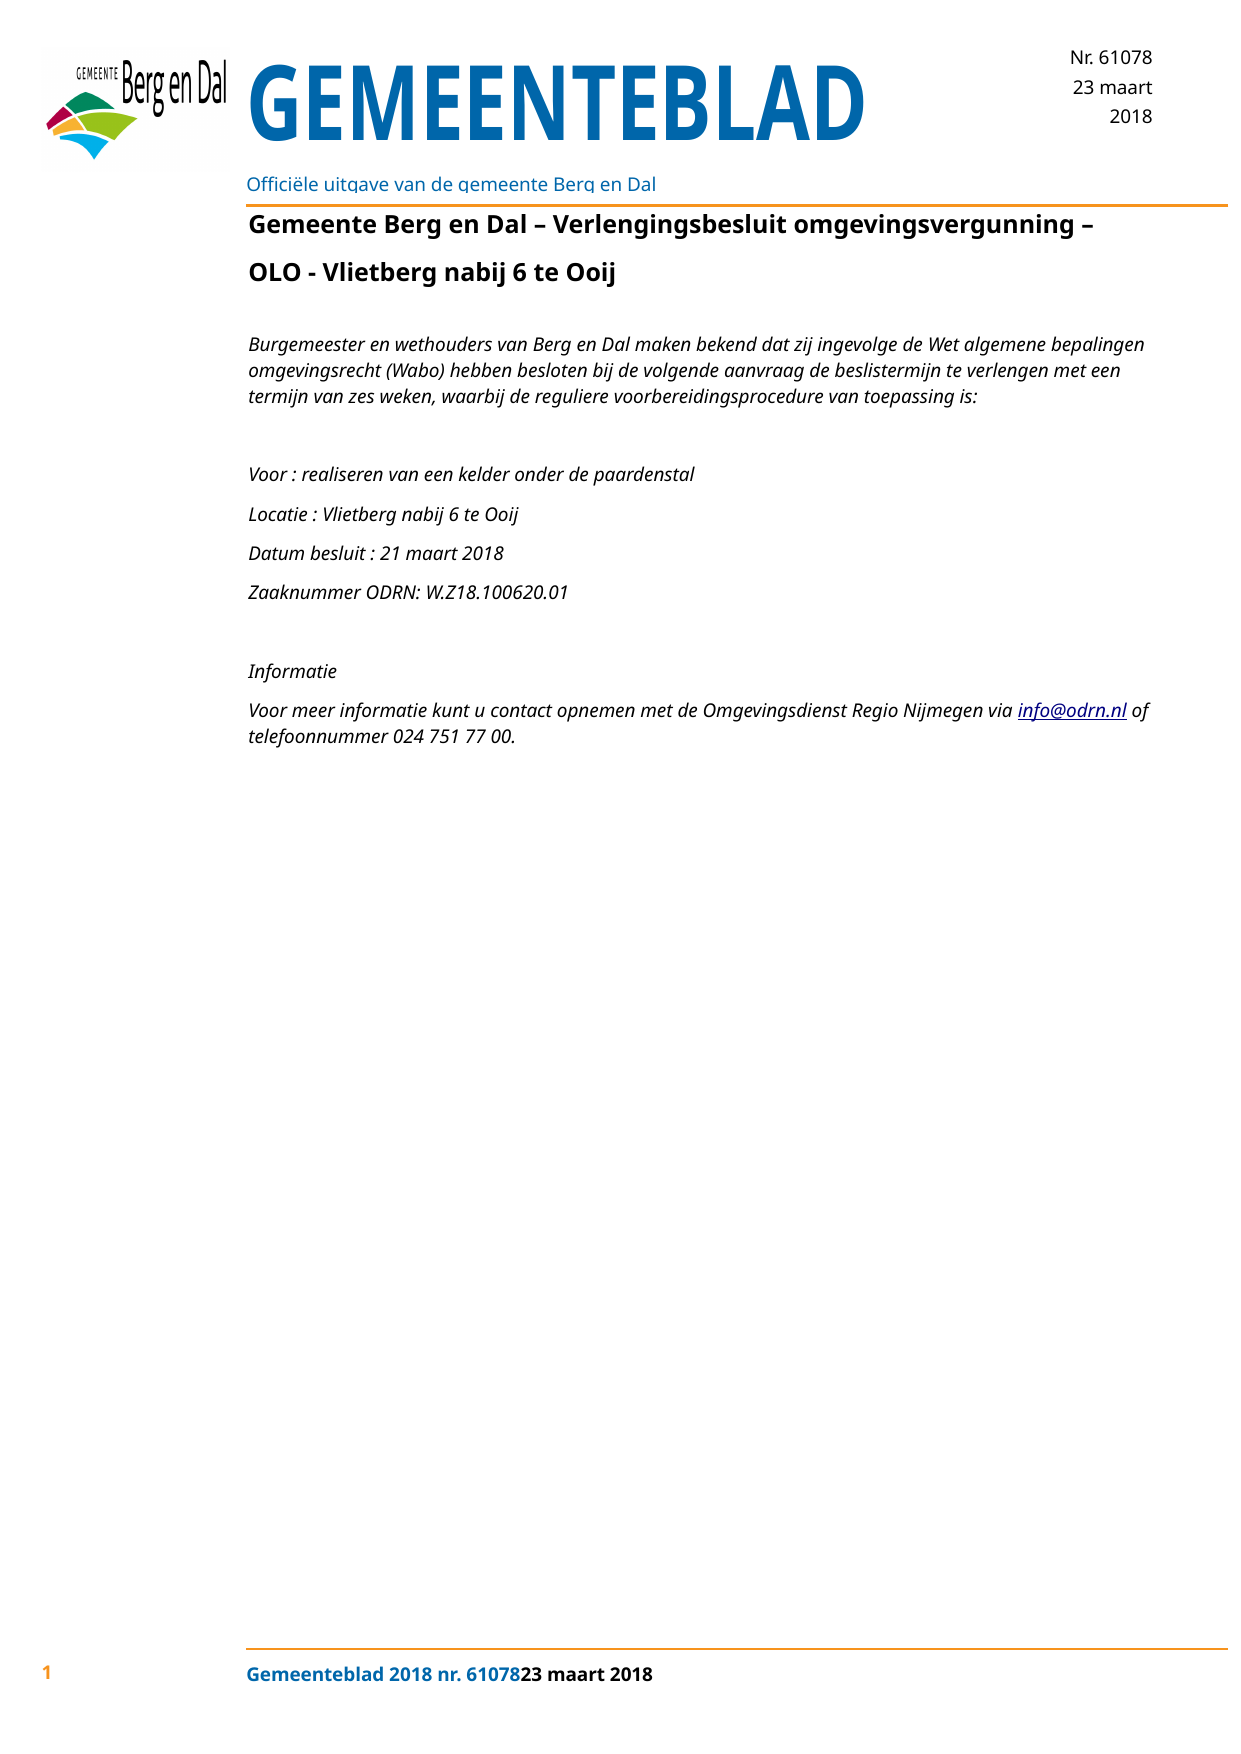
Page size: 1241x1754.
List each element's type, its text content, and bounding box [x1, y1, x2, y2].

text Gemeente Berg en Dal – Verlengingsbesluit omgevingsvergunning – OLO - Vlietberg nabij 6 te Ooij [248, 207, 1152, 288]
text Datum besluit : 21 maart 2018 [248, 540, 1152, 566]
text Voor meer informatie kunt u contact opnemen met de Omgevingsdienst Regio Nijmegen via info@odrn.nl of telefoonnummer 024 751 77 00. [248, 697, 1152, 748]
text Voor : realiseren van een kelder onder de paardenstal [248, 461, 1152, 487]
text Burgemeester en wethouders van Berg en Dal maken bekend dat zij ingevolge de Wet algemene bepalingen omgevingsrecht (Wabo) hebben besloten bij de volgende aanvraag de beslistermijn te verlengen met een termijn van zes weken, waarbij de reguliere voorbereidingsprocedure van toepassing is: [248, 331, 1152, 409]
picture [41, 47, 231, 172]
text Locatie : Vlietberg nabij 6 te Ooij [248, 501, 1152, 526]
text Zaaknummer ODRN: W.Z18.100620.01 [248, 579, 1152, 605]
text Informatie [248, 658, 1152, 683]
